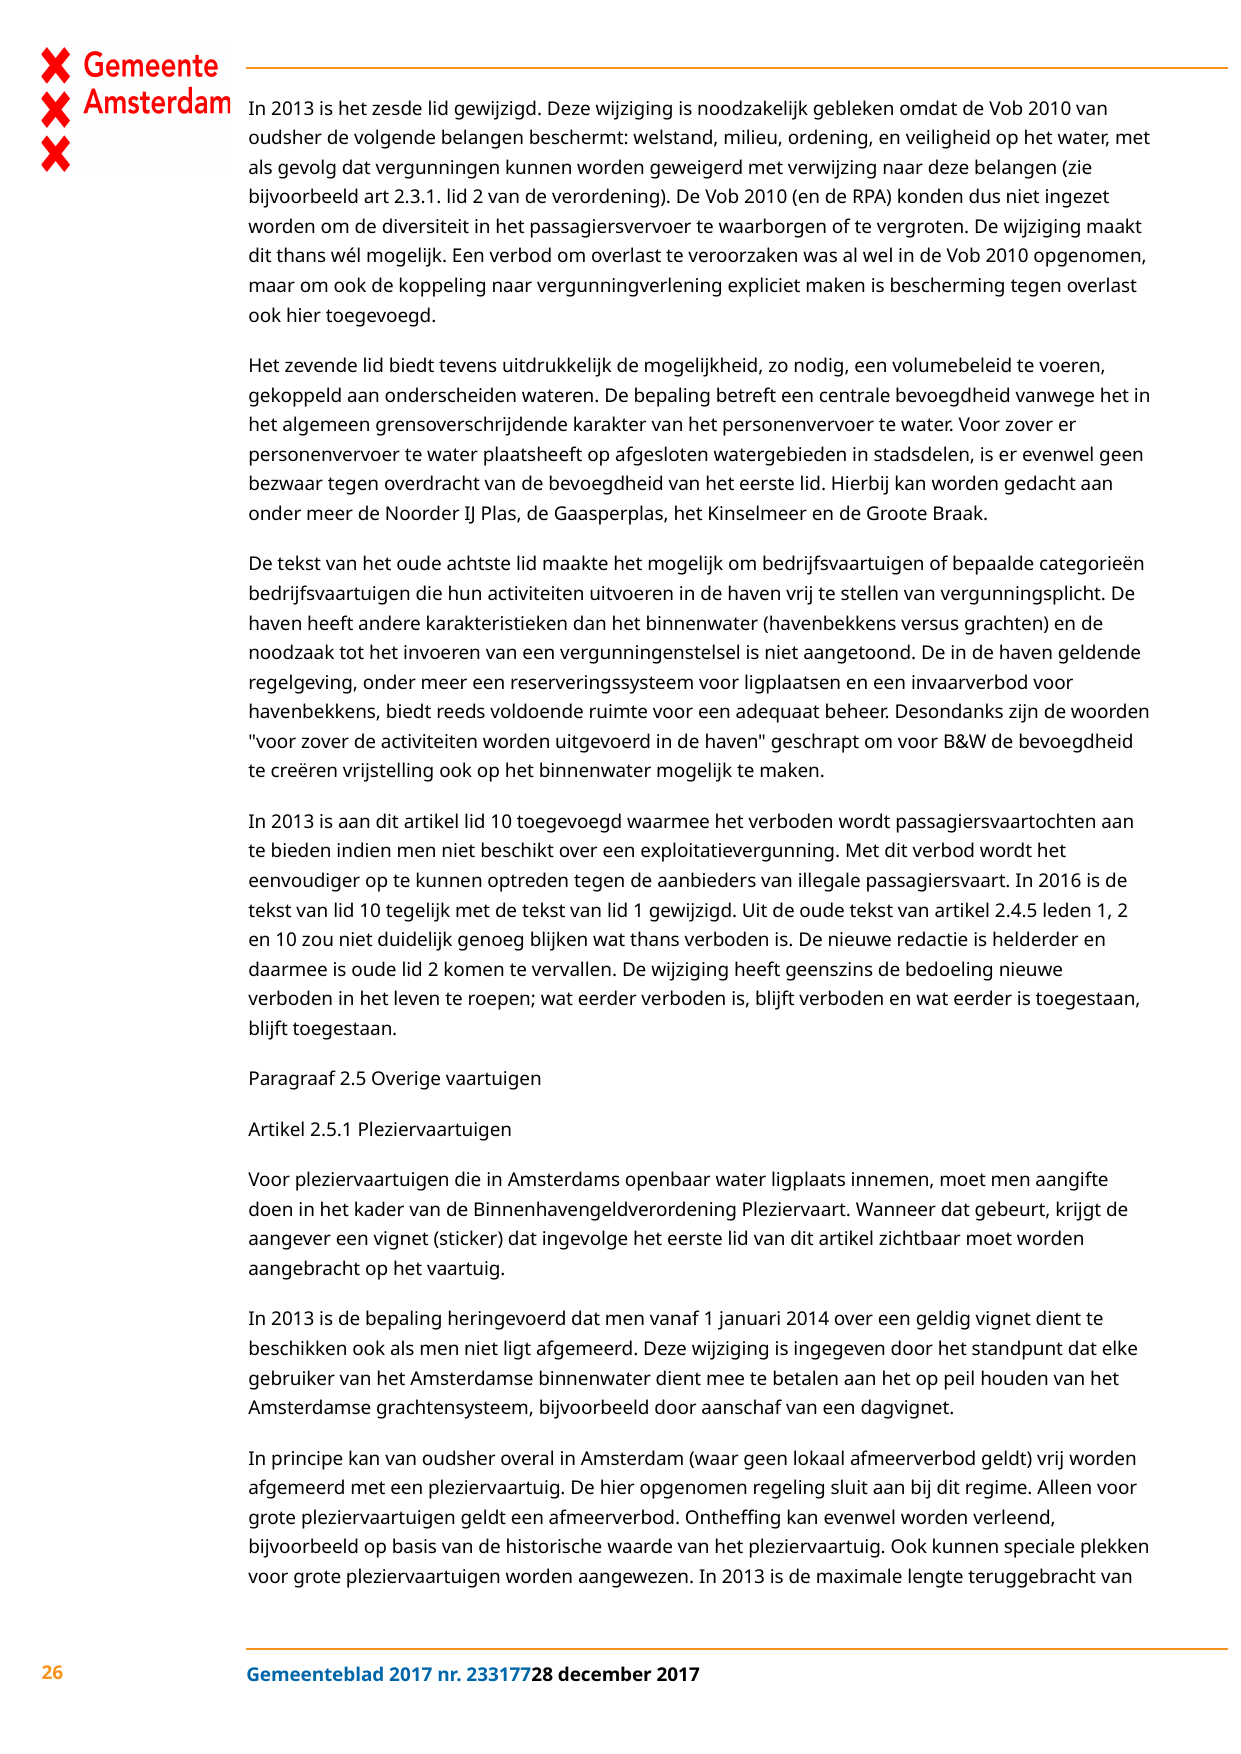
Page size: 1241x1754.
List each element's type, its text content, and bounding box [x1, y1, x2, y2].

text Voor pleziervaartuigen die in Amsterdams openbaar water ligplaats innemen, moet men aangifte doen in het kader van de Binnenhavengeldverordening Pleziervaart. Wanneer dat gebeurt, krijgt de aangever een vignet (sticker) dat ingevolge het eerste lid van dit artikel zichtbaar moet worden aangebracht op het vaartuig. [248, 1166, 1152, 1281]
text In 2013 is het zesde lid gewijzigd. Deze wijziging is noodzakelijk gebleken omdat de Vob 2010 van oudsher de volgende belangen beschermt: welstand, milieu, ordening, en veiligheid op het water, met als gevolg dat vergunningen kunnen worden geweigerd met verwijzing naar deze belangen (zie bijvoorbeeld art 2.3.1. lid 2 van de verordening). De Vob 2010 (en de RPA) konden dus niet ingezet worden om de diversiteit in het passagiersvervoer te waarborgen of te vergroten. De wijziging maakt dit thans wél mogelijk. Een verbod om overlast te veroorzaken was al wel in de Vob 2010 opgenomen, maar om ook de koppeling naar vergunningverlening expliciet maken is bescherming tegen overlast ook hier toegevoegd. [248, 95, 1152, 328]
text Het zevende lid biedt tevens uitdrukkelijk de mogelijkheid, zo nodig, een volumebeleid te voeren, gekoppeld aan onderscheiden wateren. De bepaling betreft een centrale bevoegdheid vanwege het in het algemeen grensoverschrijdende karakter van het personenvervoer te water. Voor zover er personenvervoer te water plaatsheeft op afgesloten watergebieden in stadsdelen, is er evenwel geen bezwaar tegen overdracht van de bevoegdheid van het eerste lid. Hierbij kan worden gedacht aan onder meer de Noorder IJ Plas, de Gaasperplas, het Kinselmeer en de Groote Braak. [248, 352, 1152, 526]
text Paragraaf 2.5 Overige vaartuigen [248, 1066, 1152, 1091]
text De tekst van het oude achtste lid maakte het mogelijk om bedrijfsvaartuigen of bepaalde categorieën bedrijfsvaartuigen die hun activiteiten uitvoeren in de haven vrij te stellen van vergunningsplicht. De haven heeft andere karakteristieken dan het binnenwater (havenbekkens versus grachten) en de noodzaak tot het invoeren van een vergunningenstelsel is niet aangetoond. De in de haven geldende regelgeving, onder meer een reserveringssysteem voor ligplaatsen en een invaarverbod voor havenbekkens, biedt reeds voldoende ruimte voor een adequaat beheer. Desondanks zijn de woorden "voor zover de activiteiten worden uitgevoerd in de haven" geschrapt om voor B&W de bevoegdheid te creëren vrijstelling ook op het binnenwater mogelijk te maken. [248, 551, 1152, 783]
picture [41, 47, 231, 172]
text Artikel 2.5.1 Pleziervaartuigen [248, 1116, 1152, 1142]
text In 2013 is aan dit artikel lid 10 toegevoegd waarmee het verboden wordt passagiersvaartochten aan te bieden indien men niet beschikt over een exploitatievergunning. Met dit verbod wordt het eenvoudiger op te kunnen optreden tegen de aanbieders van illegale passagiersvaart. In 2016 is de tekst van lid 10 tegelijk met de tekst van lid 1 gewijzigd. Uit de oude tekst van artikel 2.4.5 leden 1, 2 en 10 zou niet duidelijk genoeg blijken wat thans verboden is. De nieuwe redactie is helderder en daarmee is oude lid 2 komen te vervallen. De wijziging heeft geenszins de bedoeling nieuwe verboden in het leven te roepen; wat eerder verboden is, blijft verboden en wat eerder is toegestaan, blijft toegestaan. [248, 808, 1152, 1041]
text In 2013 is de bepaling heringevoerd dat men vanaf 1 januari 2014 over een geldig vignet dient te beschikken ook als men niet ligt afgemeerd. Deze wijziging is ingegeven door het standpunt dat elke gebruiker van het Amsterdamse binnenwater dient mee te betalen aan het op peil houden van het Amsterdamse grachtensysteem, bijvoorbeeld door aanschaf van een dagvignet. [248, 1306, 1152, 1420]
text In principe kan van oudsher overal in Amsterdam (waar geen lokaal afmeerverbod geldt) vrij worden afgemeerd met een pleziervaartuig. De hier opgenomen regeling sluit aan bij dit regime. Alleen voor grote pleziervaartuigen geldt een afmeerverbod. Ontheffing kan evenwel worden verleend, bijvoorbeeld op basis van de historische waarde van het pleziervaartuig. Ook kunnen speciale plekken voor grote pleziervaartuigen worden aangewezen. In 2013 is de maximale lengte teruggebracht van [248, 1445, 1152, 1589]
